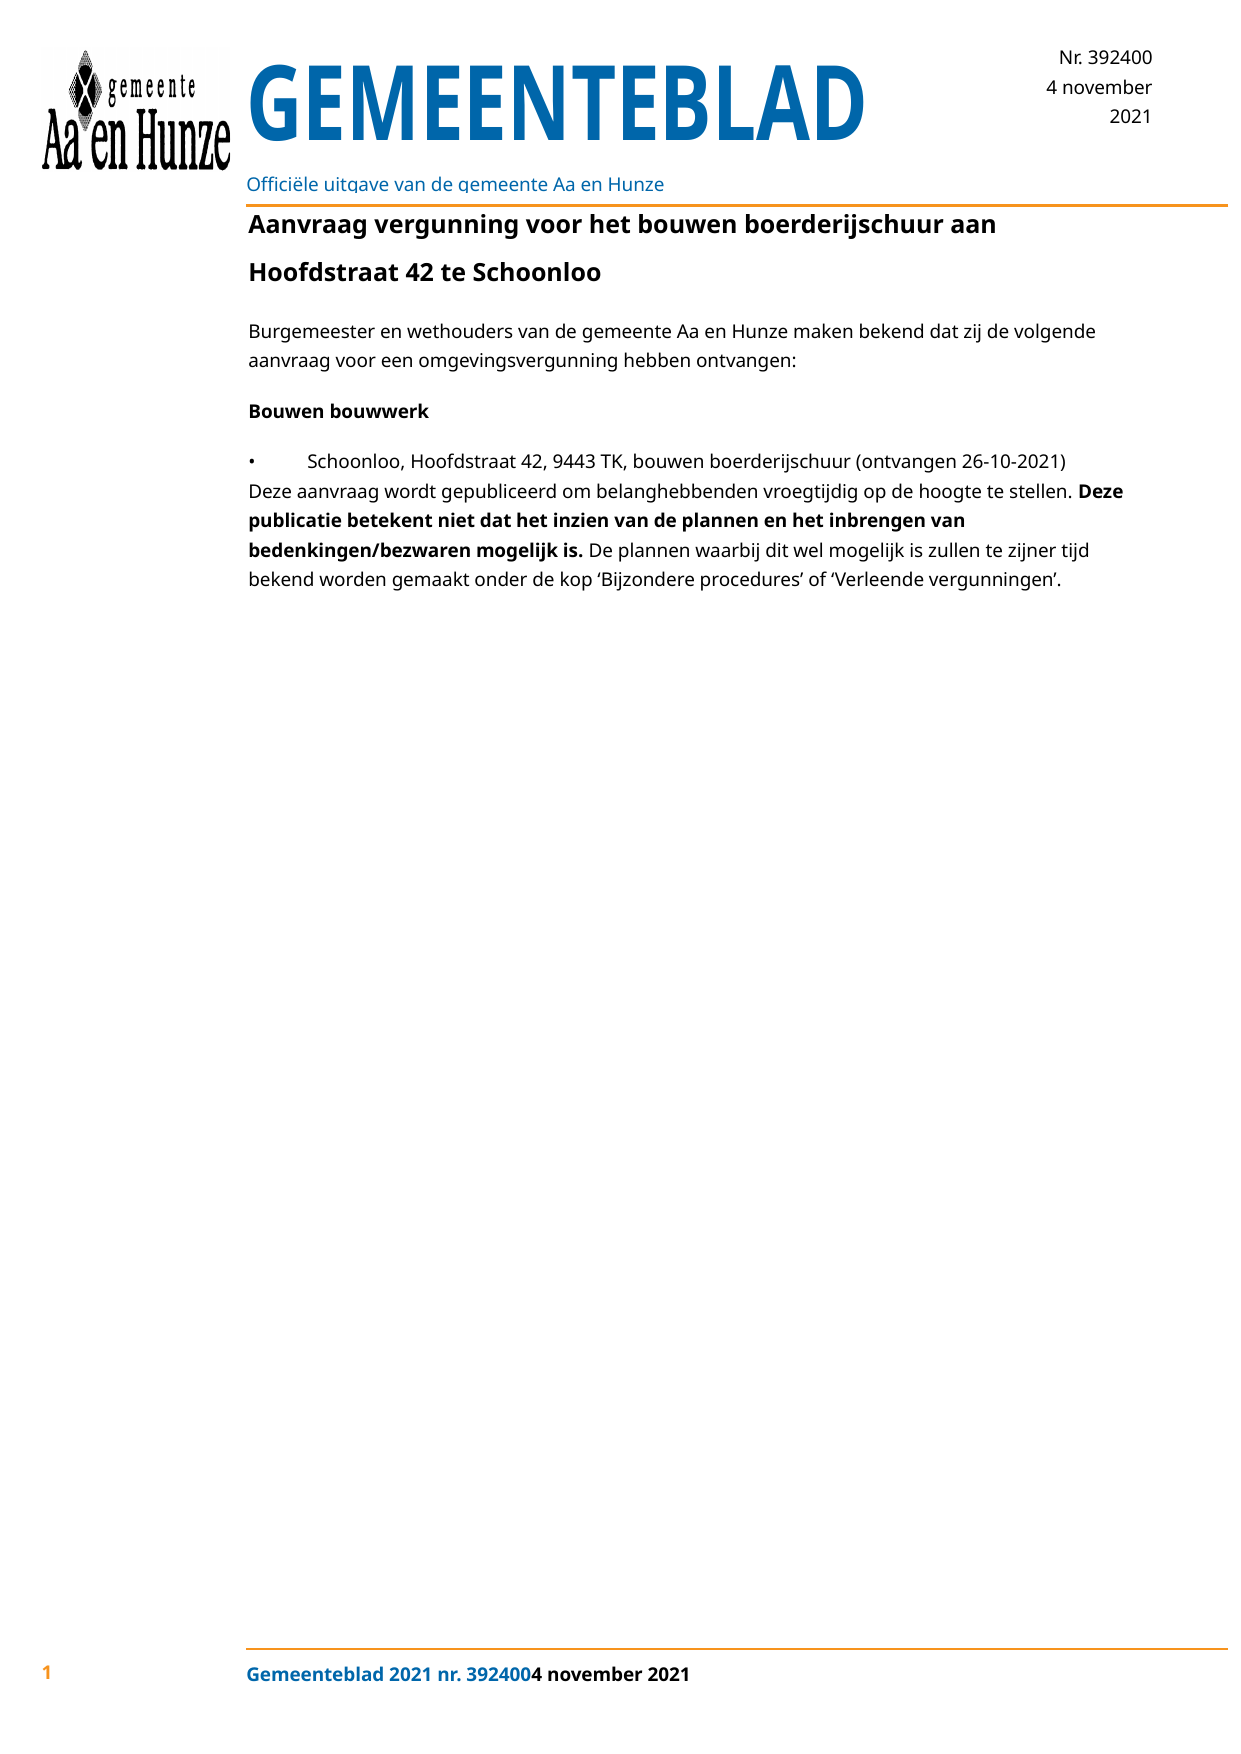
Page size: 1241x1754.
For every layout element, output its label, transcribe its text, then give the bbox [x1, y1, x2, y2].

text Aanvraag vergunning voor het bouwen boerderijschuur aan Hoofdstraat 42 te Schoonloo [248, 207, 1152, 288]
text Deze aanvraag wordt gepubliceerd om belanghebbenden vroegtijdig op de hoogte te stellen. Deze publicatie betekent niet dat het inzien van de plannen en het inbrengen van bedenkingen/bezwaren mogelijk is. De plannen waarbij dit wel mogelijk is zullen te zijner tijd bekend worden gemaakt onder de kop ‘Bijzondere procedures’ of ‘Verleende vergunningen’. [248, 478, 1152, 592]
picture [41, 47, 231, 172]
text Burgemeester en wethouders van de gemeente Aa en Hunze maken bekend dat zij de volgende aanvraag voor een omgevingsvergunning hebben ontvangen: [248, 318, 1152, 373]
text Bouwen bouwwerk [248, 398, 1152, 424]
list Schoonloo, Hoofdstraat 42, 9443 TK, bouwen boerderijschuur (ontvangen 26-10-2021) [248, 448, 1152, 474]
